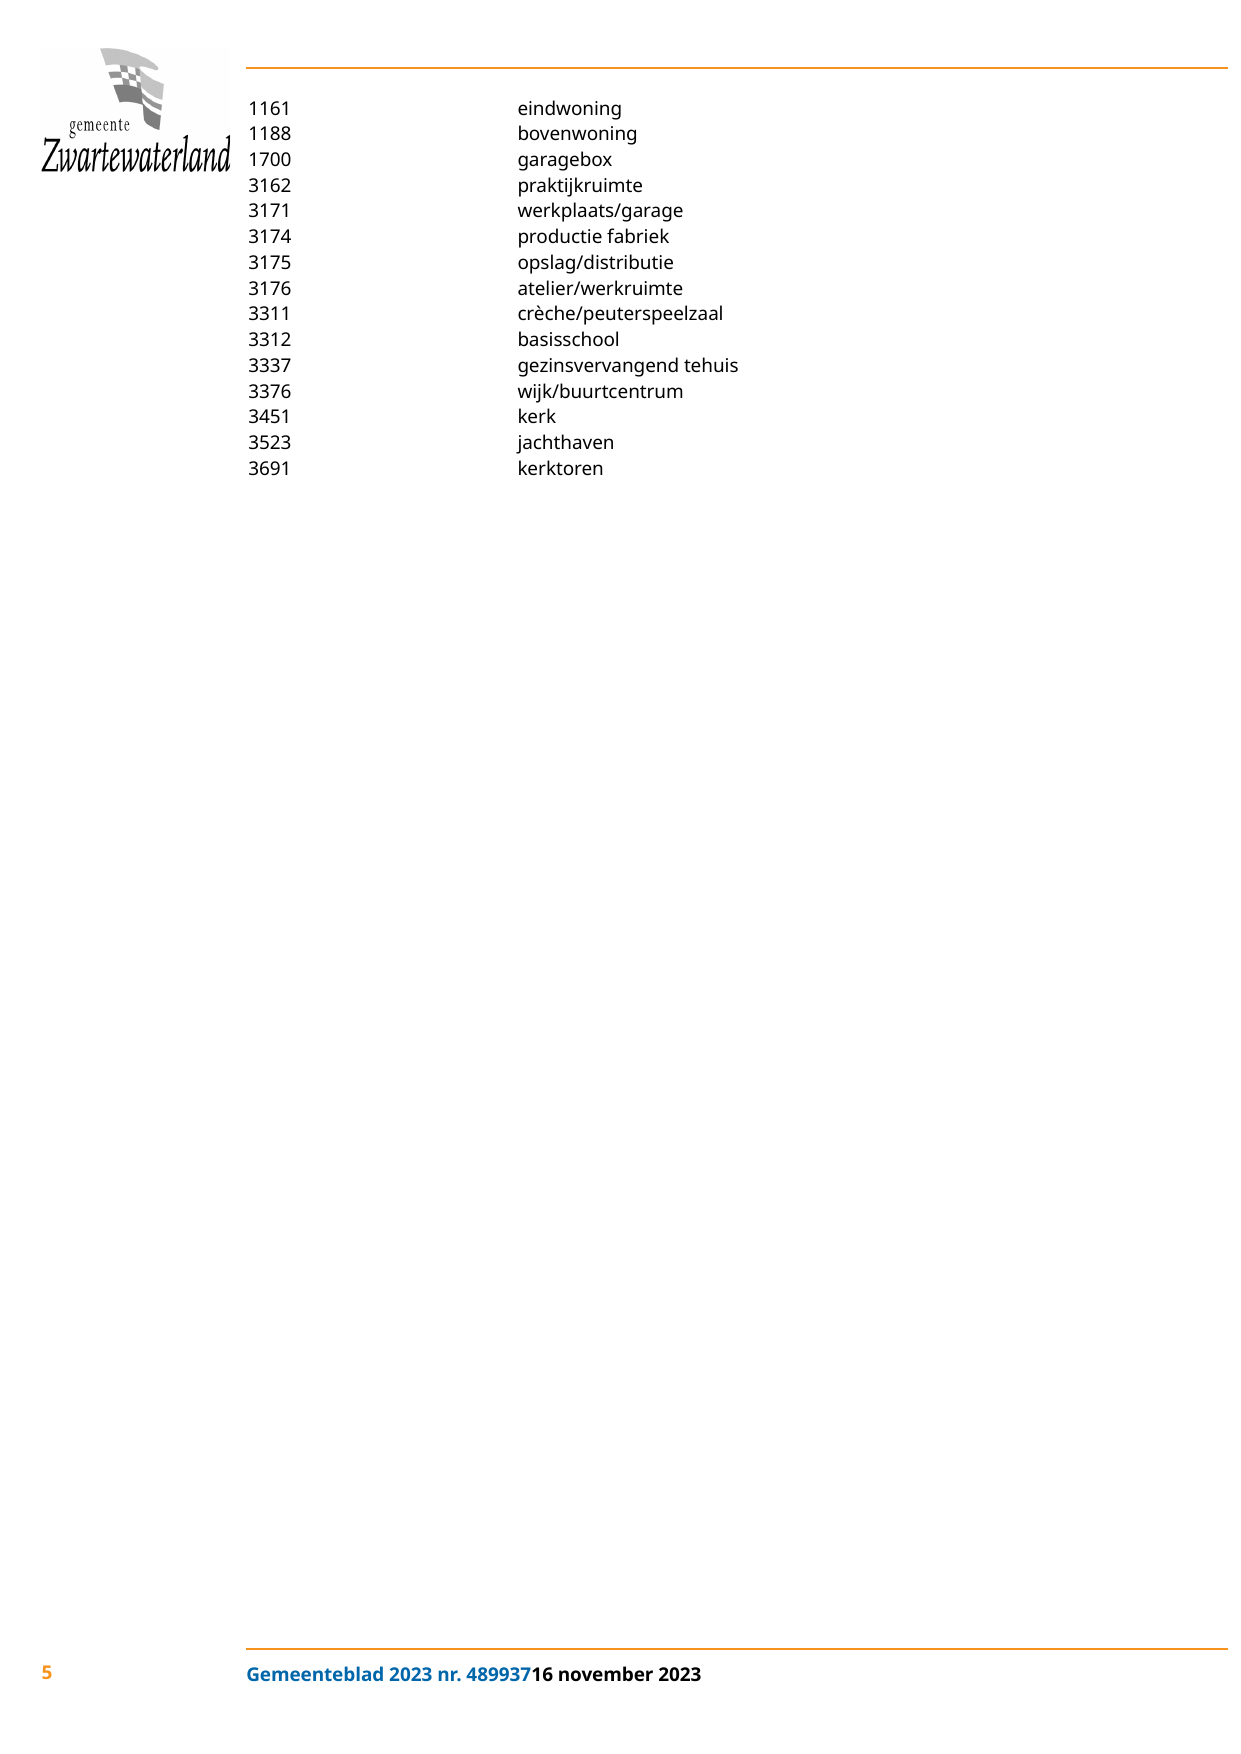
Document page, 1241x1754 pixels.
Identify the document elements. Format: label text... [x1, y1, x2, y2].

table_cell kerk [517, 404, 1152, 429]
table_cell eindwoning [517, 95, 1152, 121]
table_cell 3311 [248, 301, 517, 326]
table_cell 3162 [248, 172, 517, 198]
table_cell 3175 [248, 249, 517, 275]
table_cell productie fabriek [517, 224, 1152, 249]
table_cell crèche/peuterspeelzaal [517, 301, 1152, 326]
table_cell basisschool [517, 326, 1152, 352]
table_cell werkplaats/garage [517, 198, 1152, 223]
table_cell 3691 [248, 455, 517, 481]
table_cell 3337 [248, 352, 517, 378]
table_cell 3176 [248, 275, 517, 301]
picture [41, 47, 231, 172]
table_cell 1161 [248, 95, 517, 121]
table_cell jachthaven [517, 429, 1152, 455]
table_cell opslag/distributie [517, 249, 1152, 275]
table_cell 3523 [248, 429, 517, 455]
table_cell 3376 [248, 378, 517, 403]
table_cell 1188 [248, 121, 517, 146]
table_cell atelier/werkruimte [517, 275, 1152, 301]
table_cell kerktoren [517, 455, 1152, 481]
table_cell 3171 [248, 198, 517, 223]
table_cell praktijkruimte [517, 172, 1152, 198]
table_cell 3451 [248, 404, 517, 429]
table_cell 3312 [248, 326, 517, 352]
table_cell wijk/buurtcentrum [517, 378, 1152, 403]
table_cell 1700 [248, 146, 517, 172]
table_cell gezinsvervangend tehuis [517, 352, 1152, 378]
table_cell bovenwoning [517, 121, 1152, 146]
table_cell 3174 [248, 224, 517, 249]
table_cell garagebox [517, 146, 1152, 172]
